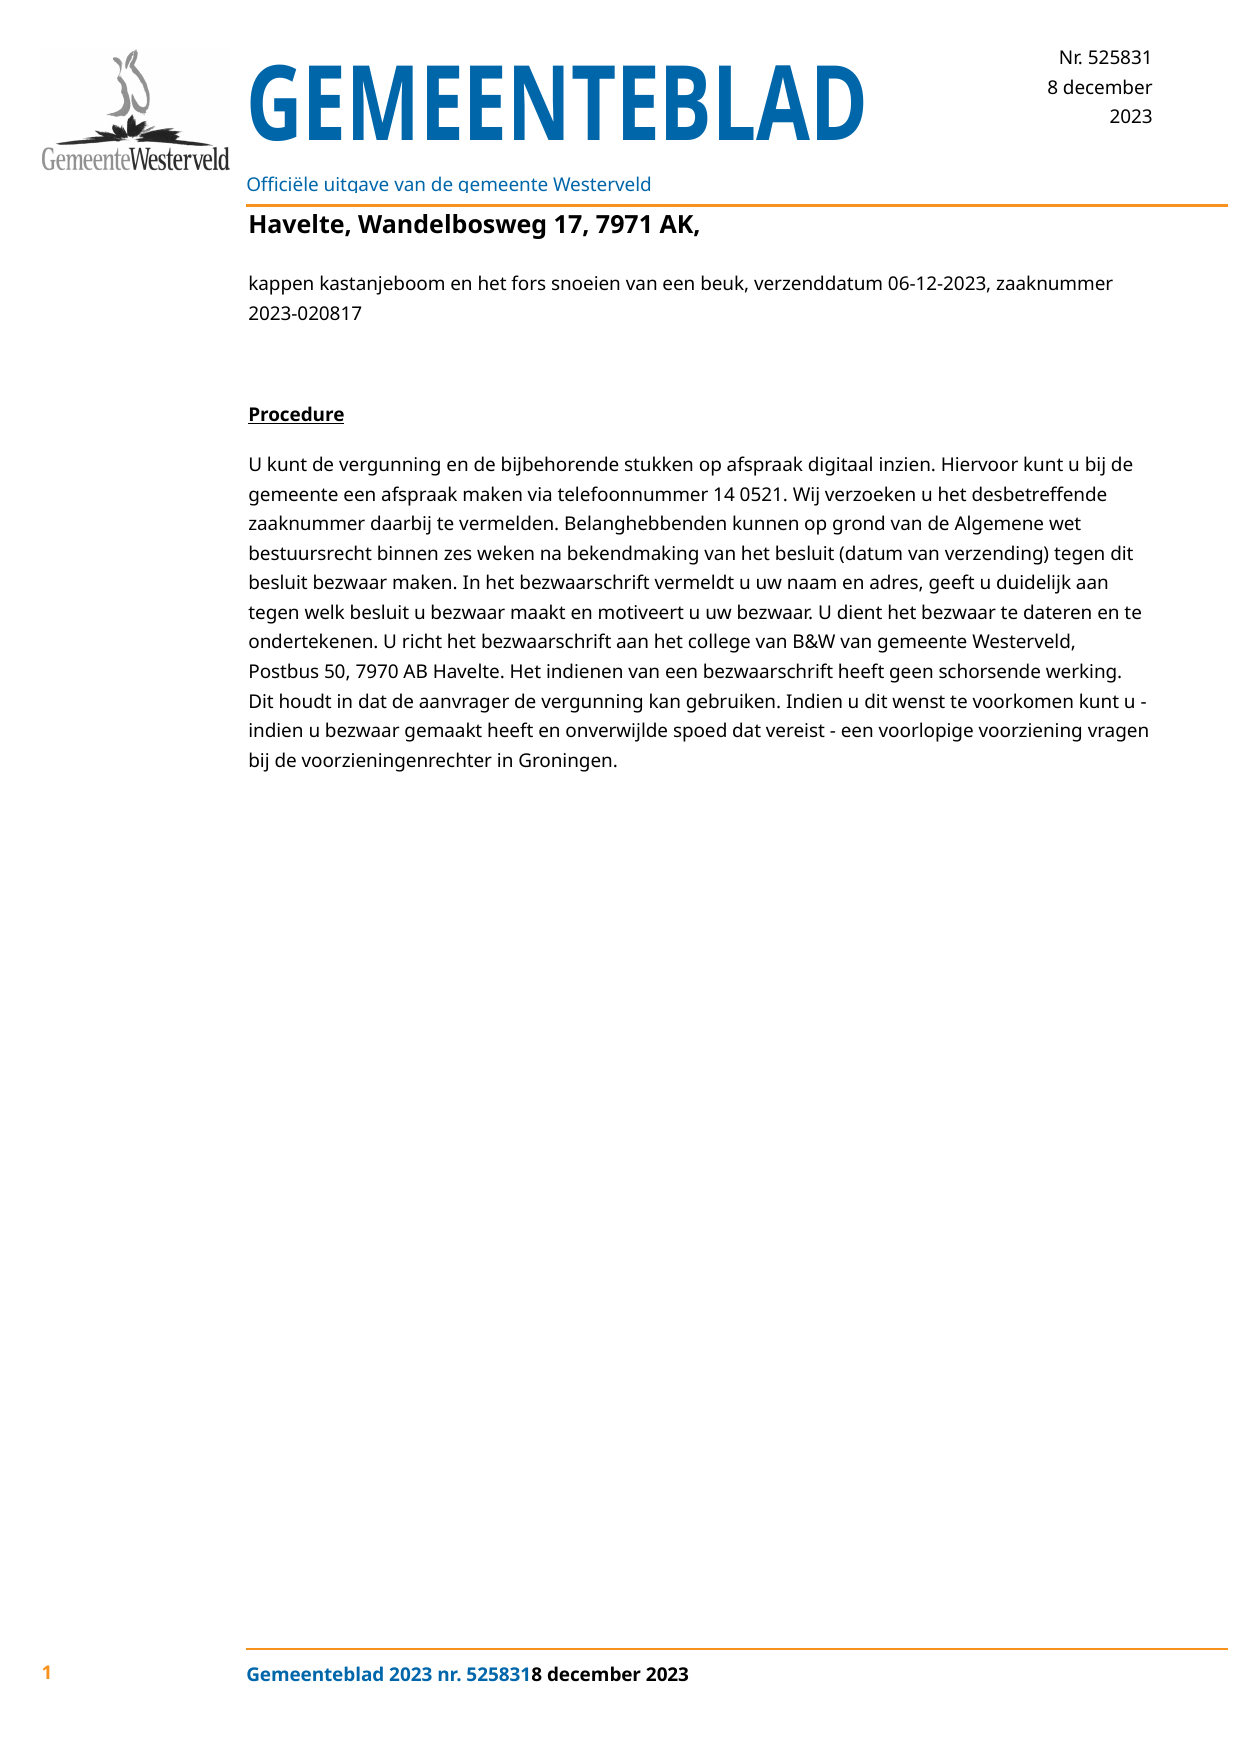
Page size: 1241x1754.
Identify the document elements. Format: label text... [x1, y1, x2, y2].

text U kunt de vergunning en de bijbehorende stukken op afspraak digitaal inzien. Hiervoor kunt u bij de gemeente een afspraak maken via telefoonnummer 14 0521. Wij verzoeken u het desbetreffende zaaknummer daarbij te vermelden. Belanghebbenden kunnen op grond van de Algemene wet bestuursrecht binnen zes weken na bekendmaking van het besluit (datum van verzending) tegen dit besluit bezwaar maken. In het bezwaarschrift vermeldt u uw naam en adres, geeft u duidelijk aan tegen welk besluit u bezwaar maakt en motiveert u uw bezwaar. U dient het bezwaar te dateren en te ondertekenen. U richt het bezwaarschrift aan het college van B&W van gemeente Westerveld, Postbus 50, 7970 AB Havelte. Het indienen van een bezwaarschrift heeft geen schorsende werking. Dit houdt in dat de aanvrager de vergunning kan gebruiken. Indien u dit wenst te voorkomen kunt u - indien u bezwaar gemaakt heeft en onverwijlde spoed dat vereist - een voorlopige voorziening vragen bij de voorzieningenrechter in Groningen. [248, 451, 1152, 773]
text Havelte, Wandelbosweg 17, 7971 AK, [248, 207, 1152, 241]
picture [41, 47, 231, 172]
text kappen kastanjeboom en het fors snoeien van een beuk, verzenddatum 06-12-2023, zaaknummer 2023-020817 [248, 270, 1152, 326]
text Procedure [248, 401, 1152, 426]
